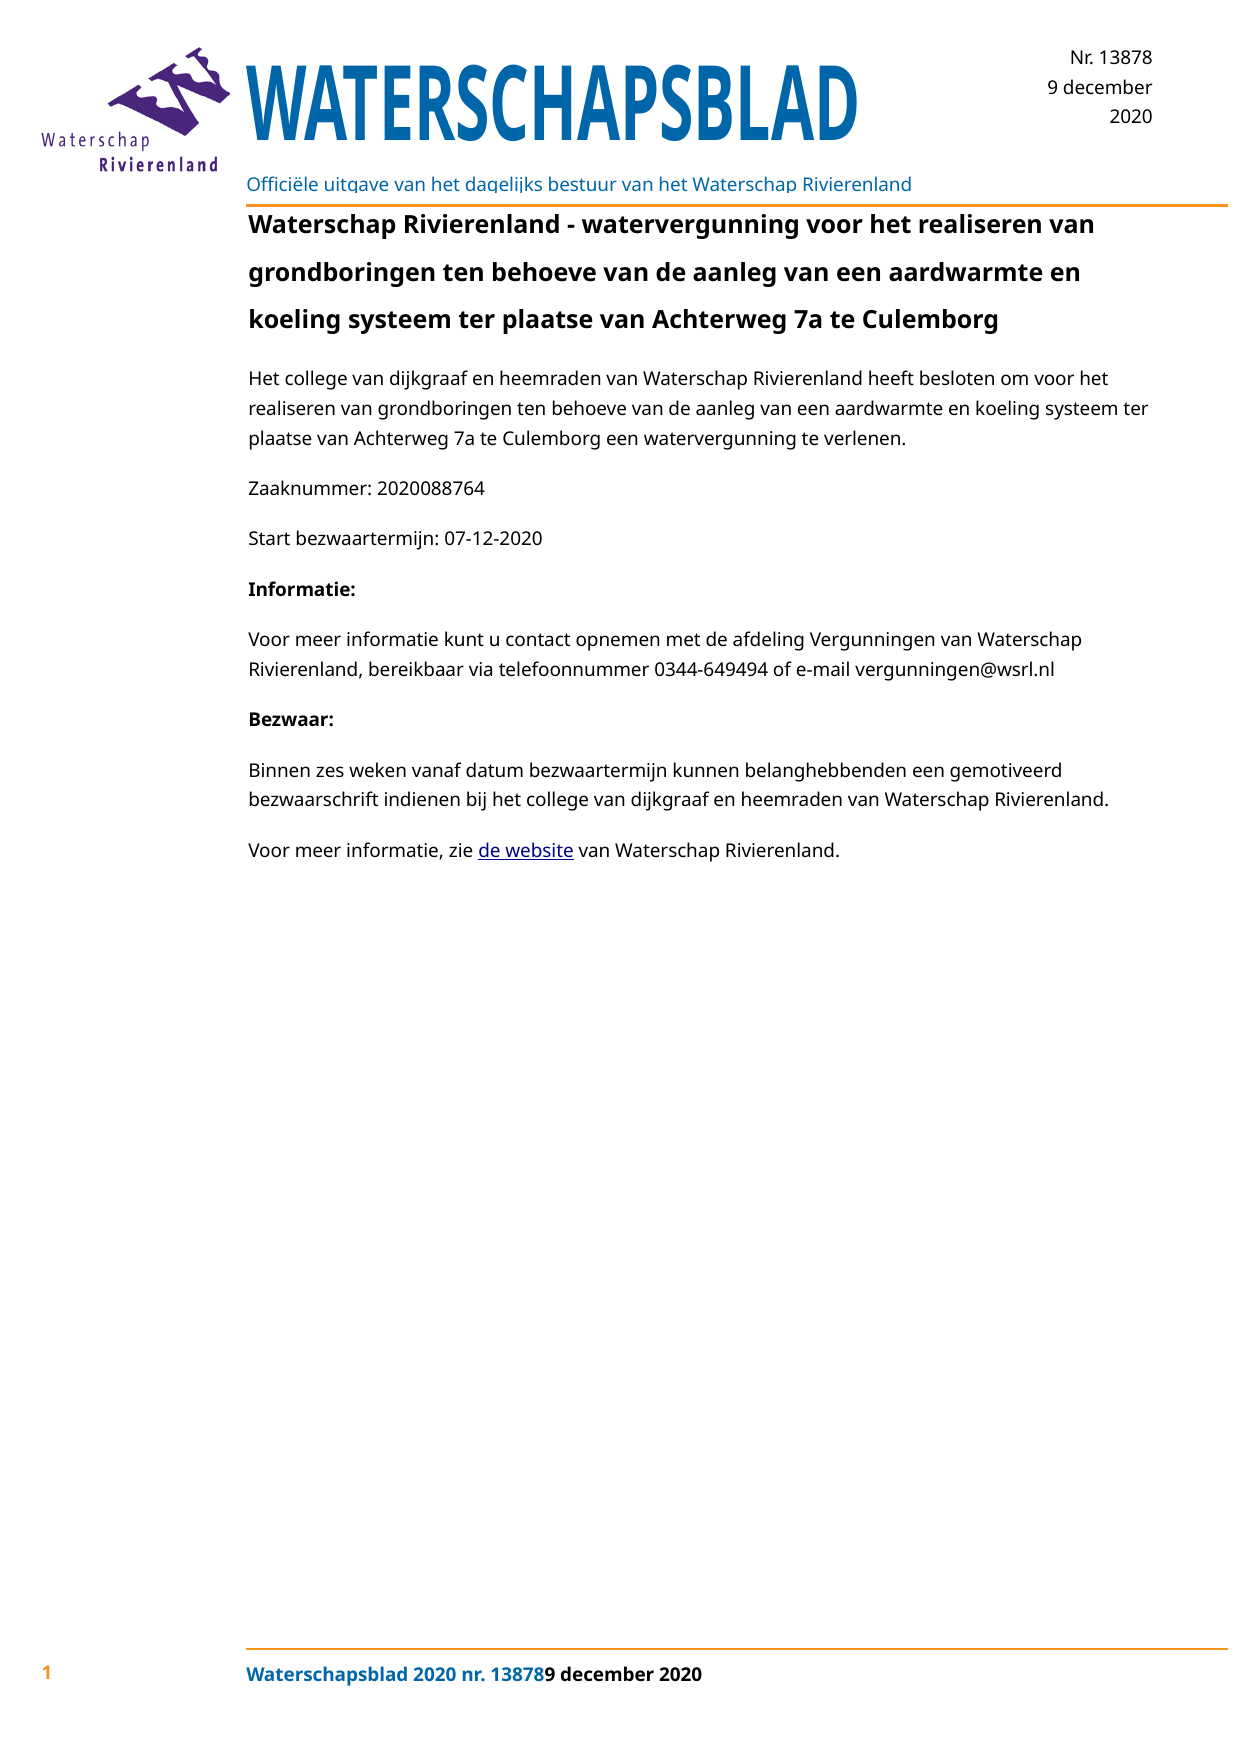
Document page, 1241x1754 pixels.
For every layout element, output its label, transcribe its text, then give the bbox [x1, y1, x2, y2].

text Waterschap Rivierenland - watervergunning voor het realiseren van grondboringen ten behoeve van de aanleg van een aardwarmte en koeling systeem ter plaatse van Achterweg 7a te Culemborg [248, 207, 1152, 336]
text Voor meer informatie, zie de website van Waterschap Rivierenland. [248, 837, 1152, 862]
text Binnen zes weken vanaf datum bezwaartermijn kunnen belanghebbenden een gemotiveerd bezwaarschrift indienen bij het college van dijkgraaf en heemraden van Waterschap Rivierenland. [248, 757, 1152, 812]
text Het college van dijkgraaf en heemraden van Waterschap Rivierenland heeft besloten om voor het realiseren van grondboringen ten behoeve van de aanleg van een aardwarmte en koeling systeem ter plaatse van Achterweg 7a te Culemborg een watervergunning te verlenen. [248, 366, 1152, 450]
text Start bezwaartermijn: 07-12-2020 [248, 526, 1152, 551]
text Bezwaar: [248, 706, 1152, 732]
text Informatie: [248, 576, 1152, 602]
text Zaaknummer: 2020088764 [248, 475, 1152, 501]
picture [41, 47, 231, 172]
text Voor meer informatie kunt u contact opnemen met de afdeling Vergunningen van Waterschap Rivierenland, bereikbaar via telefoonnummer 0344-649494 of e-mail vergunningen@wsrl.nl [248, 626, 1152, 682]
